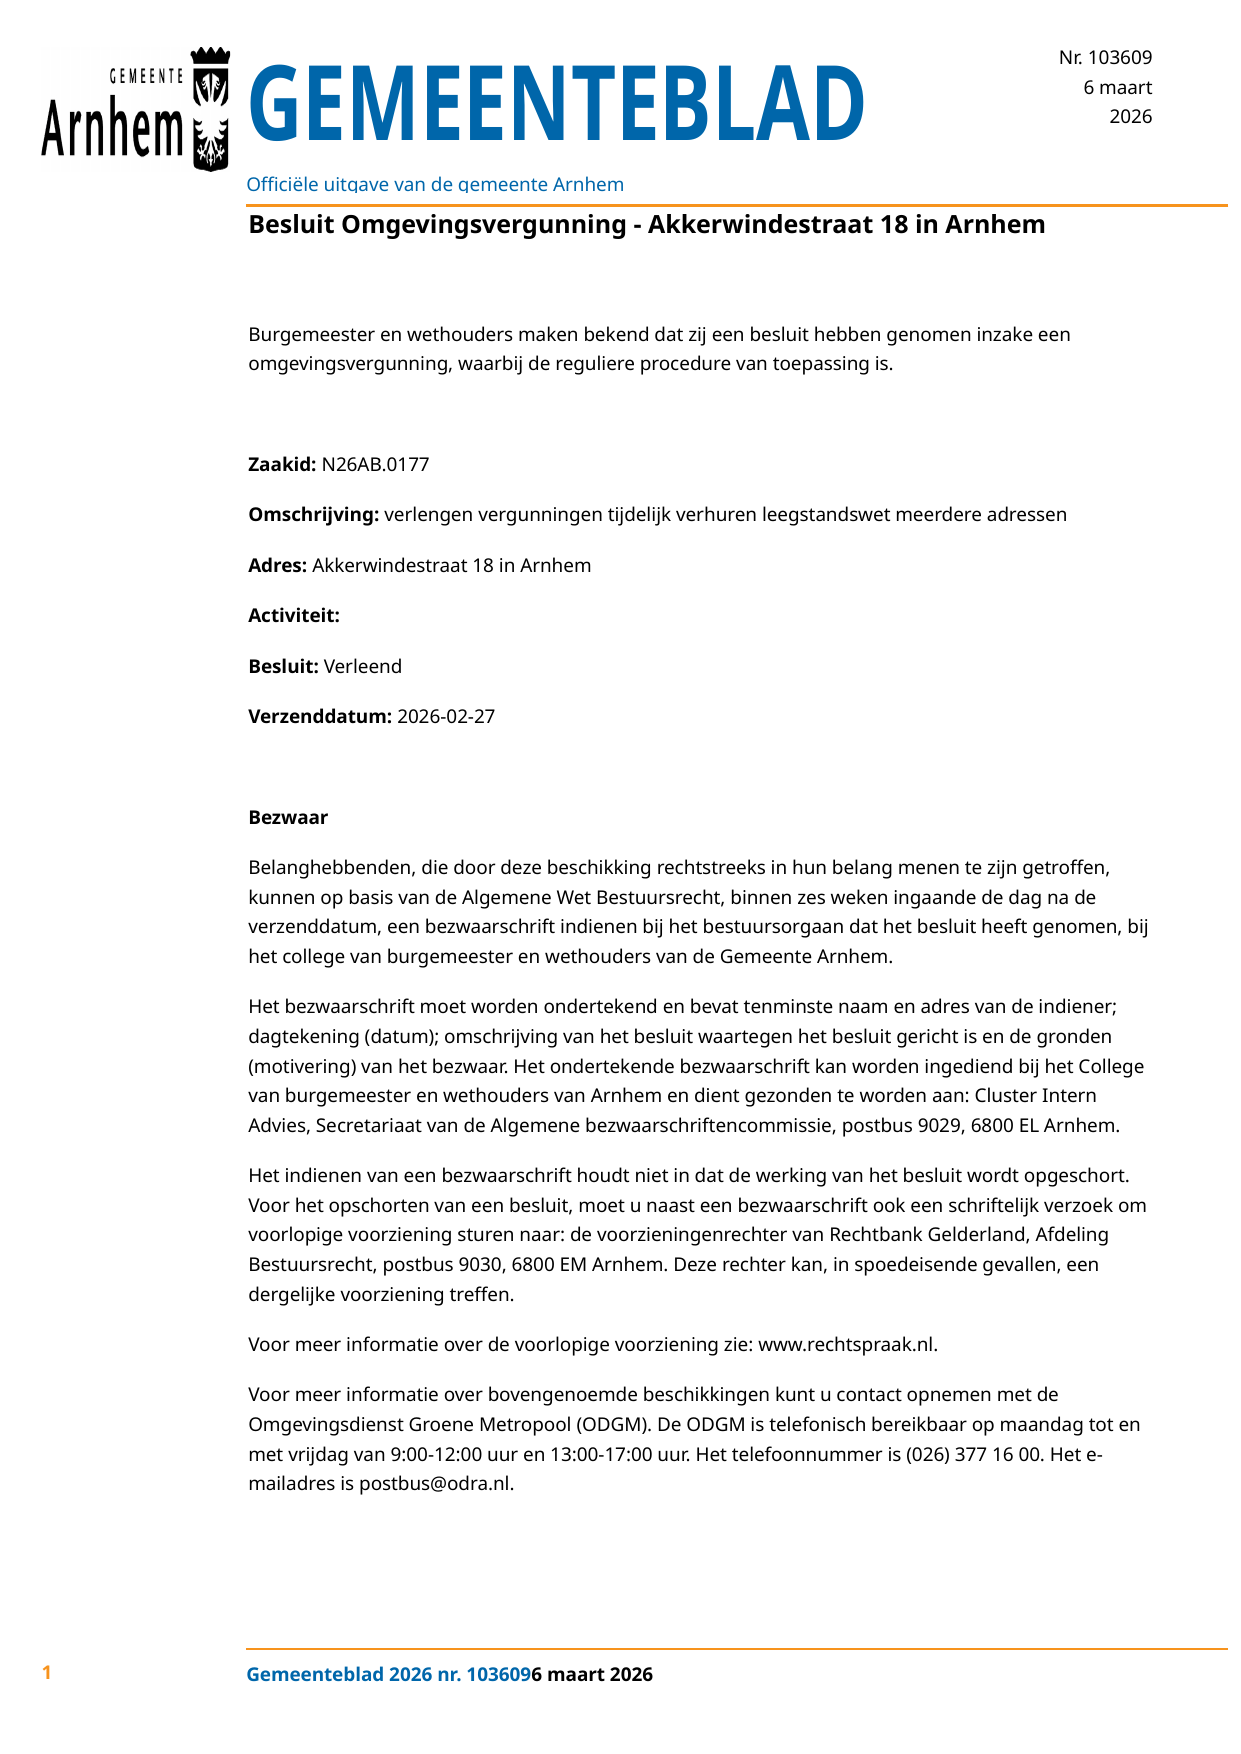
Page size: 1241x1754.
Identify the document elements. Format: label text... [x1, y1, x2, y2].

text Besluit: Verleend [248, 653, 1152, 678]
text Het indienen van een bezwaarschrift houdt niet in dat de werking van het besluit wordt opgeschort. Voor het opschorten van een besluit, moet u naast een bezwaarschrift ook een schriftelijk verzoek om voorlopige voorziening sturen naar: de voorzieningenrechter van Rechtbank Gelderland, Afdeling Bestuursrecht, postbus 9030, 6800 EM Arnhem. Deze rechter kan, in spoedeisende gevallen, een dergelijke voorziening treffen. [248, 1162, 1152, 1306]
picture [41, 47, 231, 172]
text Bezwaar [248, 804, 1152, 830]
text Adres: Akkerwindestraat 18 in Arnhem [248, 552, 1152, 578]
text Voor meer informatie over de voorlopige voorziening zie: www.rechtspraak.nl. [248, 1331, 1152, 1357]
text Het bezwaarschrift moet worden ondertekend en bevat tenminste naam en adres van de indiener; dagtekening (datum); omschrijving van het besluit waartegen het besluit gericht is en de gronden (motivering) van het bezwaar. Het ondertekende bezwaarschrift kan worden ingediend bij het College van burgemeester en wethouders van Arnhem en dient gezonden te worden aan: Cluster Intern Advies, Secretariaat van de Algemene bezwaarschriftencommissie, postbus 9029, 6800 EL Arnhem. [248, 994, 1152, 1138]
text Verzenddatum: 2026-02-27 [248, 703, 1152, 729]
text Zaakid: N26AB.0177 [248, 451, 1152, 477]
text Besluit Omgevingsvergunning - Akkerwindestraat 18 in Arnhem [248, 207, 1152, 241]
text Burgemeester en wethouders maken bekend dat zij een besluit hebben genomen inzake een omgevingsvergunning, waarbij de reguliere procedure van toepassing is. [248, 321, 1152, 376]
text Omschrijving: verlengen vergunningen tijdelijk verhuren leegstandswet meerdere adressen [248, 502, 1152, 527]
text Voor meer informatie over bovengenoemde beschikkingen kunt u contact opnemen met de Omgevingsdienst Groene Metropool (ODGM). De ODGM is telefonisch bereikbaar op maandag tot en met vrijdag van 9:00-12:00 uur en 13:00-17:00 uur. Het telefoonnummer is (026) 377 16 00. Het e-mailadres is postbus@odra.nl. [248, 1382, 1152, 1496]
text Belanghebbenden, die door deze beschikking rechtstreeks in hun belang menen te zijn getroffen, kunnen op basis van de Algemene Wet Bestuursrecht, binnen zes weken ingaande de dag na de verzenddatum, een bezwaarschrift indienen bij het bestuursorgaan dat het besluit heeft genomen, bij het college van burgemeester en wethouders van de Gemeente Arnhem. [248, 854, 1152, 969]
text Activiteit: [248, 602, 1152, 628]
